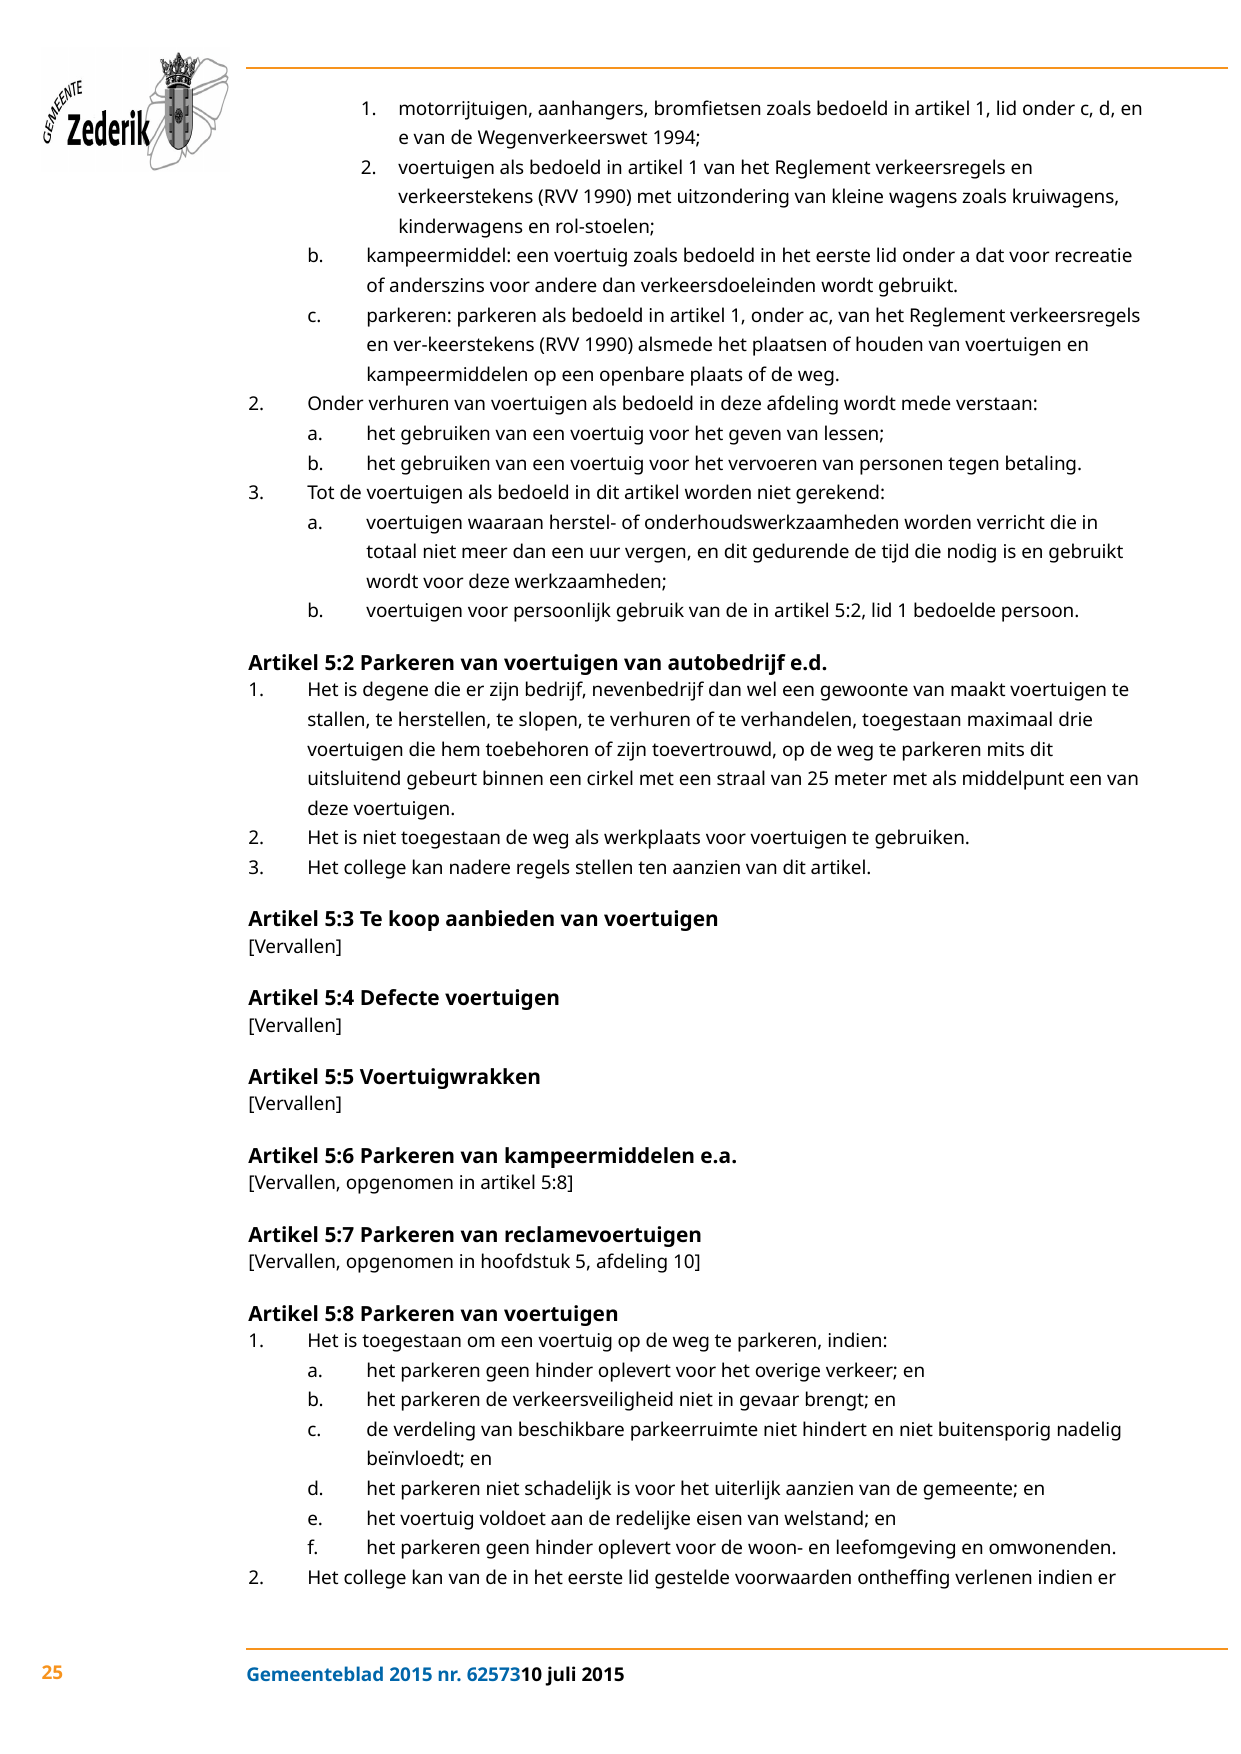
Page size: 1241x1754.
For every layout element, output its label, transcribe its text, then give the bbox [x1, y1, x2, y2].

list het parkeren de verkeersveiligheid niet in gevaar brengt; en [307, 1386, 1152, 1412]
list parkeren: parkeren als bedoeld in artikel 1, onder ac, van het Reglement verkeersregels en ver-keerstekens (RVV 1990) alsmede het plaatsen of houden van voertuigen en kampeermiddelen op een openbare plaats of de weg. [307, 302, 1152, 387]
list Het is degene die er zijn bedrijf, nevenbedrijf dan wel een gewoonte van maakt voertuigen te stallen, te herstellen, te slopen, te verhuren of te verhandelen, toegestaan maximaal drie voertuigen die hem toebehoren of zijn toevertrouwd, op de weg te parkeren mits dit uitsluitend gebeurt binnen een cirkel met een straal van 25 meter met als middelpunt een van deze voertuigen. [248, 677, 1152, 821]
list het gebruiken van een voertuig voor het vervoeren van personen tegen betaling. [307, 450, 1152, 476]
text [Vervallen] [248, 1091, 1152, 1116]
list motorrijtuigen, aanhangers, bromfietsen zoals bedoeld in artikel 1, lid onder c, d, en e van de Wegenverkeerswet 1994; [361, 95, 1152, 150]
list Het college kan nadere regels stellen ten aanzien van dit artikel. [248, 854, 1152, 880]
picture [41, 47, 231, 172]
text Artikel 5:5 Voertuigwrakken [248, 1062, 1152, 1091]
text Artikel 5:8 Parkeren van voertuigen [248, 1299, 1152, 1327]
list het parkeren geen hinder oplevert voor het overige verkeer; en [307, 1357, 1152, 1382]
text Artikel 5:7 Parkeren van reclamevoertuigen [248, 1220, 1152, 1248]
text Artikel 5:6 Parkeren van kampeermiddelen e.a. [248, 1141, 1152, 1169]
list voertuigen voor persoonlijk gebruik van de in artikel 5:2, lid 1 bedoelde persoon. [307, 598, 1152, 623]
list kampeermiddel: een voertuig zoals bedoeld in het eerste lid onder a dat voor recreatie of anderszins voor andere dan verkeersdoeleinden wordt gebruikt. [307, 243, 1152, 298]
list voertuigen waaraan herstel- of onderhoudswerkzaamheden worden verricht die in totaal niet meer dan een uur vergen, en dit gedurende de tijd die nodig is en gebruikt wordt voor deze werkzaamheden; [307, 509, 1152, 594]
list Onder verhuren van voertuigen als bedoeld in deze afdeling wordt mede verstaan: [248, 391, 1152, 416]
list het parkeren geen hinder oplevert voor de woon- en leefomgeving en omwonenden. [307, 1534, 1152, 1560]
text [Vervallen, opgenomen in hoofdstuk 5, afdeling 10] [248, 1248, 1152, 1274]
list de verdeling van beschikbare parkeerruimte niet hindert en niet buitensporig nadelig beïnvloedt; en [307, 1416, 1152, 1471]
text Artikel 5:4 Defecte voertuigen [248, 983, 1152, 1012]
text [Vervallen, opgenomen in artikel 5:8] [248, 1169, 1152, 1195]
list het gebruiken van een voertuig voor het geven van lessen; [307, 420, 1152, 446]
list het voertuig voldoet aan de redelijke eisen van welstand; en [307, 1505, 1152, 1530]
text Artikel 5:3 Te koop aanbieden van voertuigen [248, 904, 1152, 933]
text [Vervallen] [248, 1012, 1152, 1037]
text [Vervallen] [248, 933, 1152, 959]
list Tot de voertuigen als bedoeld in dit artikel worden niet gerekend: [248, 479, 1152, 505]
list voertuigen als bedoeld in artikel 1 van het Reglement verkeersregels en verkeerstekens (RVV 1990) met uitzondering van kleine wagens zoals kruiwagens, kinderwagens en rol-stoelen; [361, 154, 1152, 239]
list Het is toegestaan om een voertuig op de weg te parkeren, indien: [248, 1327, 1152, 1353]
text Artikel 5:2 Parkeren van voertuigen van autobedrijf e.d. [248, 648, 1152, 677]
list Het is niet toegestaan de weg als werkplaats voor voertuigen te gebruiken. [248, 824, 1152, 850]
list het parkeren niet schadelijk is voor het uiterlijk aanzien van de gemeente; en [307, 1475, 1152, 1501]
list Het college kan van de in het eerste lid gestelde voorwaarden ontheffing verlenen indien er [248, 1564, 1152, 1589]
